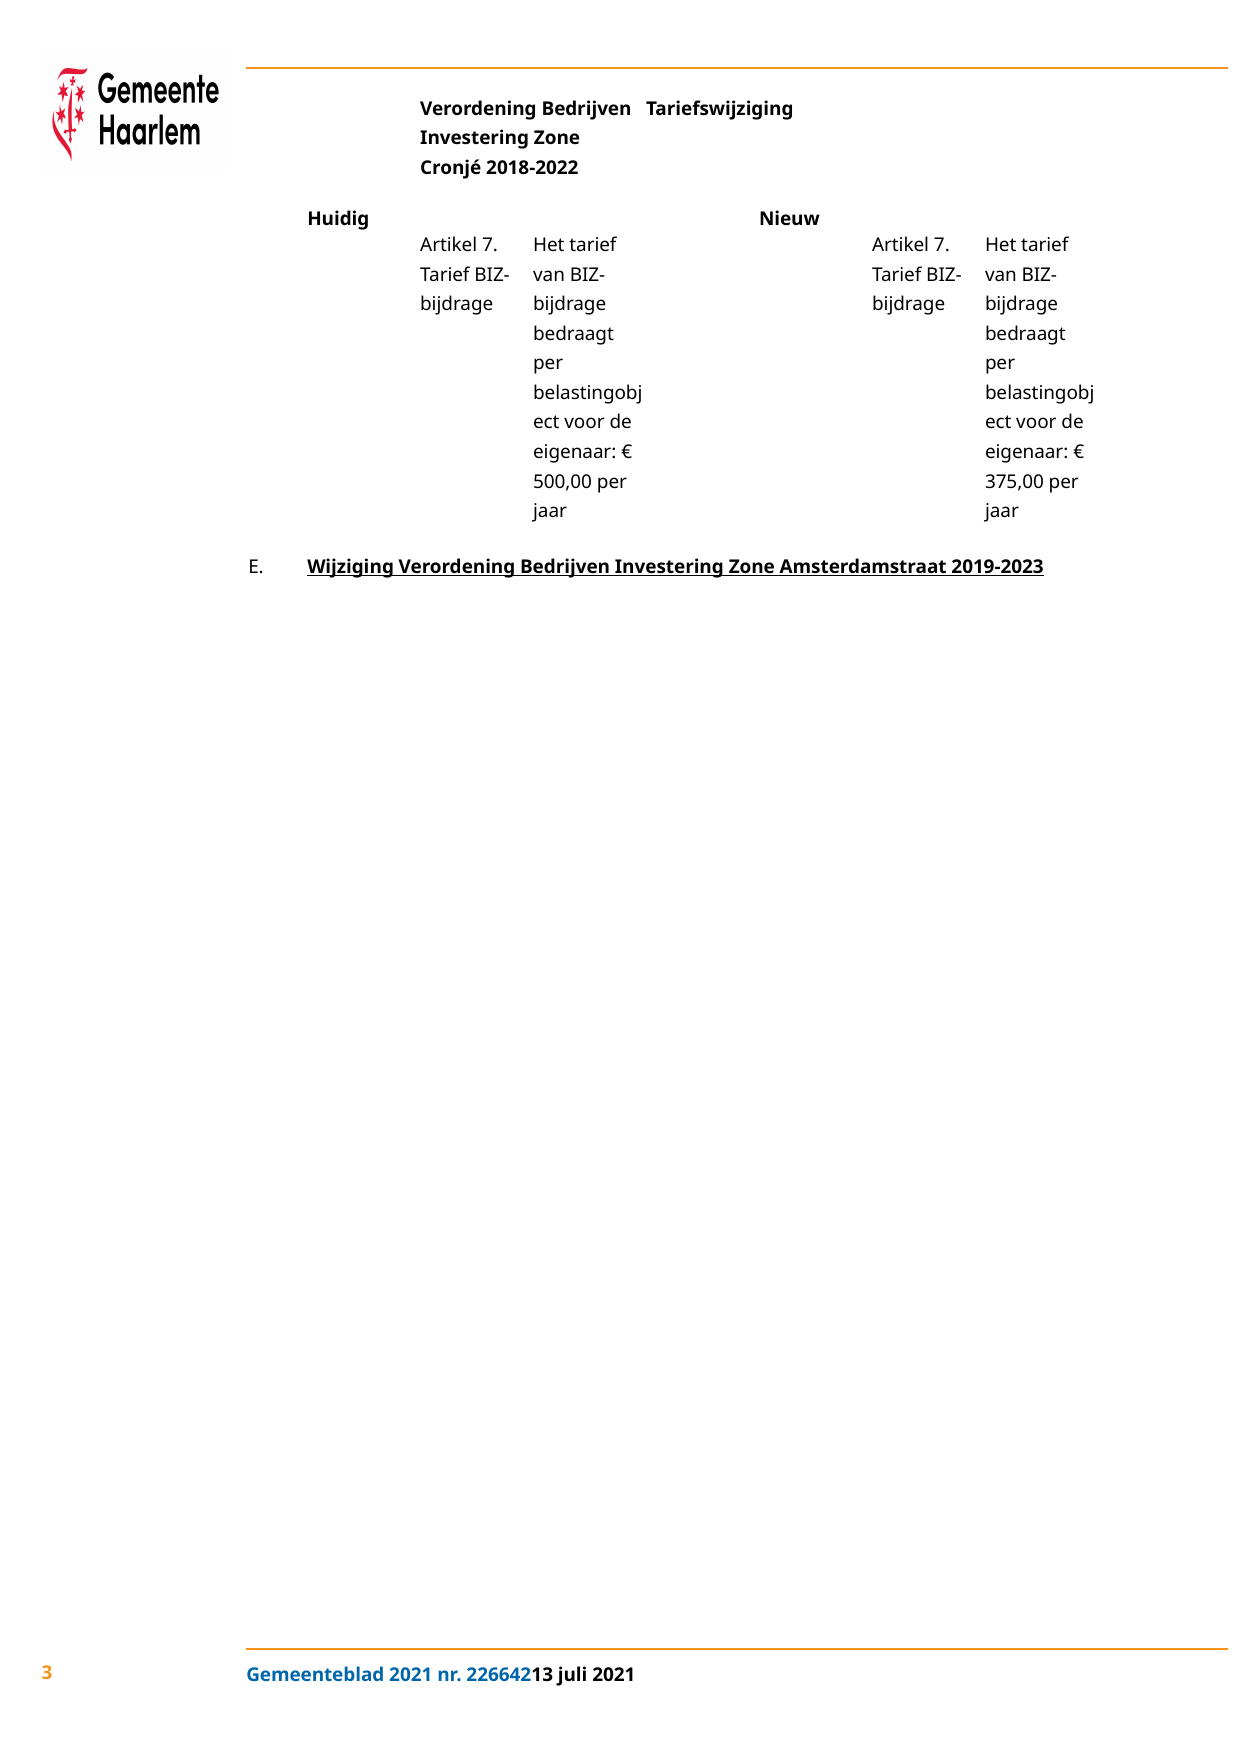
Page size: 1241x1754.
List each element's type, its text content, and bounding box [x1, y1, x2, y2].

table_cell Huidig [307, 206, 646, 231]
table_cell Nieuw [759, 206, 1098, 231]
table_cell [307, 180, 1211, 206]
table_cell [1098, 231, 1211, 523]
table_cell [646, 231, 759, 523]
table_header [307, 95, 420, 180]
table_cell Artikel 7. Tarief BIZ-bijdrage [420, 231, 533, 523]
table_cell [307, 231, 420, 523]
table_header Tariefswijziging [646, 95, 1211, 180]
table_cell [759, 231, 872, 523]
table_cell Het tarief van BIZ-bijdrage bedraagt per belastingobject voor de eigenaar: € 375,00 per jaar [985, 231, 1098, 523]
table_cell Artikel 7. Tarief BIZ-bijdrage [872, 231, 985, 523]
table_cell [1098, 206, 1211, 231]
table_cell Het tarief van BIZ-bijdrage bedraagt per belastingobject voor de eigenaar: € 500,00 per jaar [533, 231, 646, 523]
table_header Verordening Bedrijven Investering Zone Cronjé 2018-2022 [420, 95, 646, 180]
picture [41, 47, 231, 172]
table_cell [646, 206, 759, 231]
list Wijziging Verordening Bedrijven Investering Zone Amsterdamstraat 2019-2023 [248, 553, 1152, 579]
